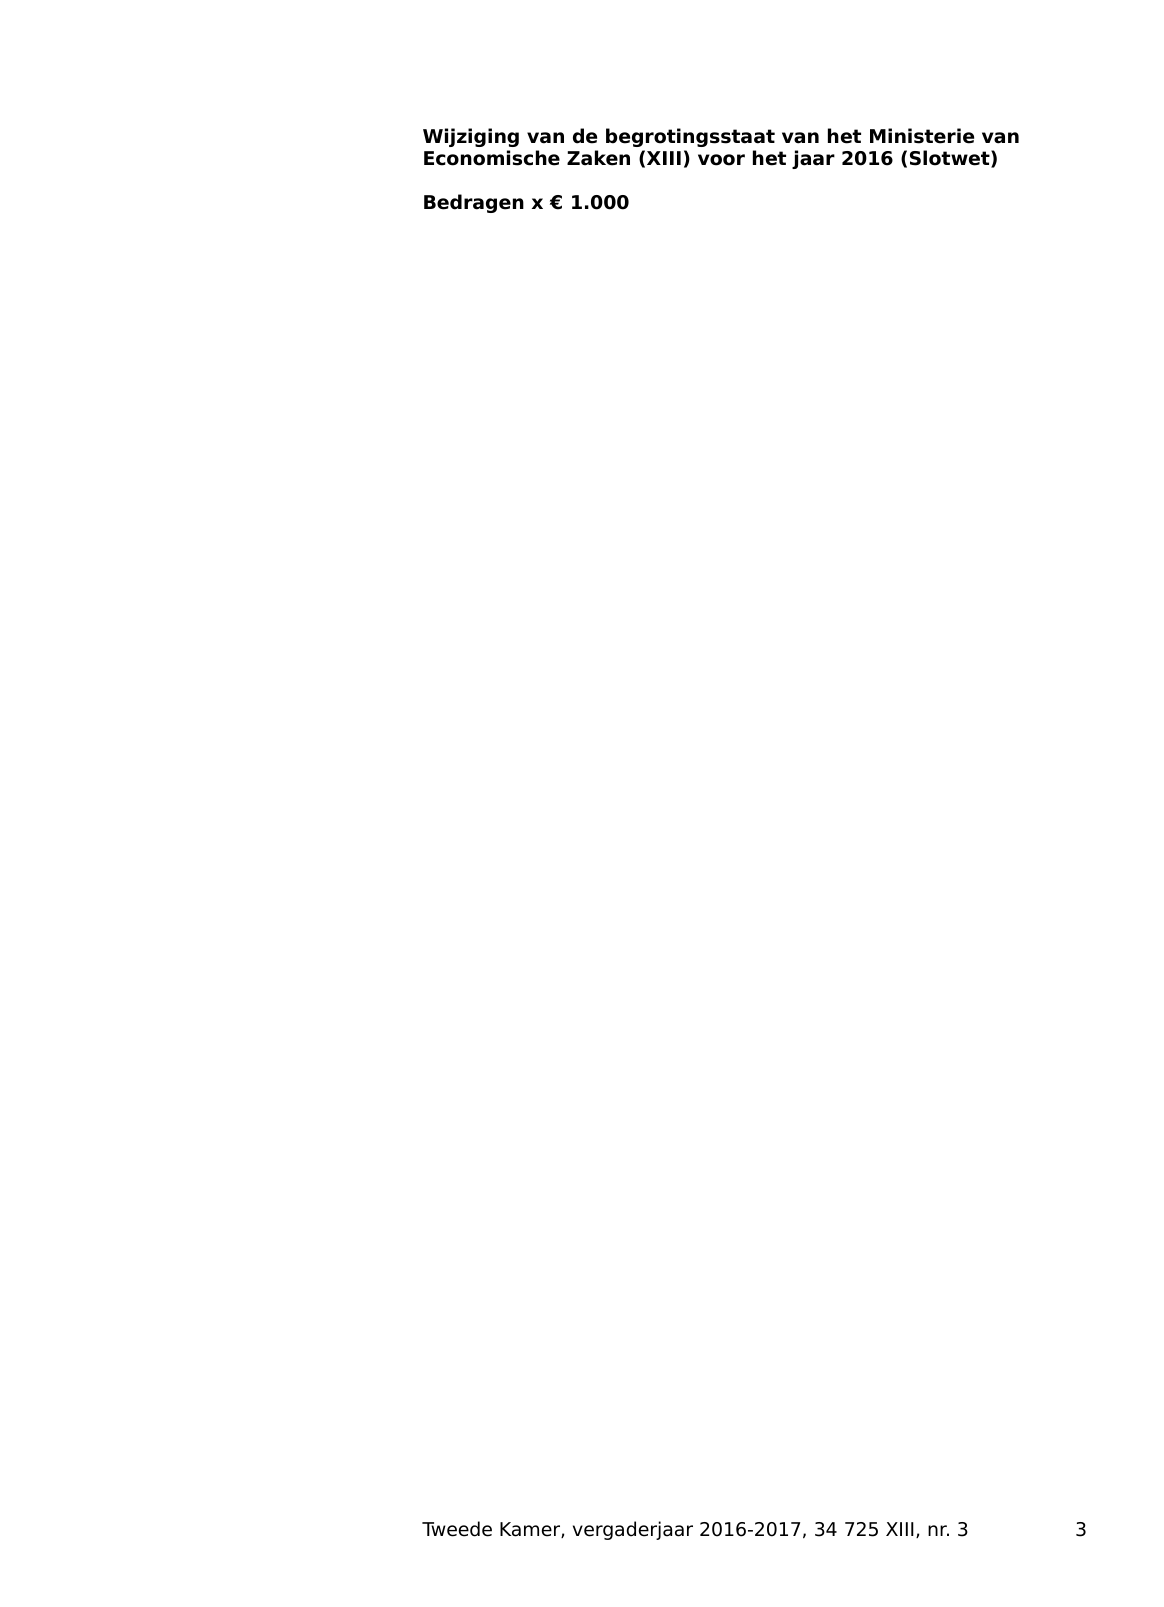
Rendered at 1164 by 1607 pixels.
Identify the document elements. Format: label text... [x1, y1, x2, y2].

text Bedragen x € 1.000 [422, 192, 1087, 214]
text Wijziging van de begrotingsstaat van het Ministerie van Economische Zaken (XIII) voor het jaar 2016 (Slotwet) [422, 126, 1087, 169]
